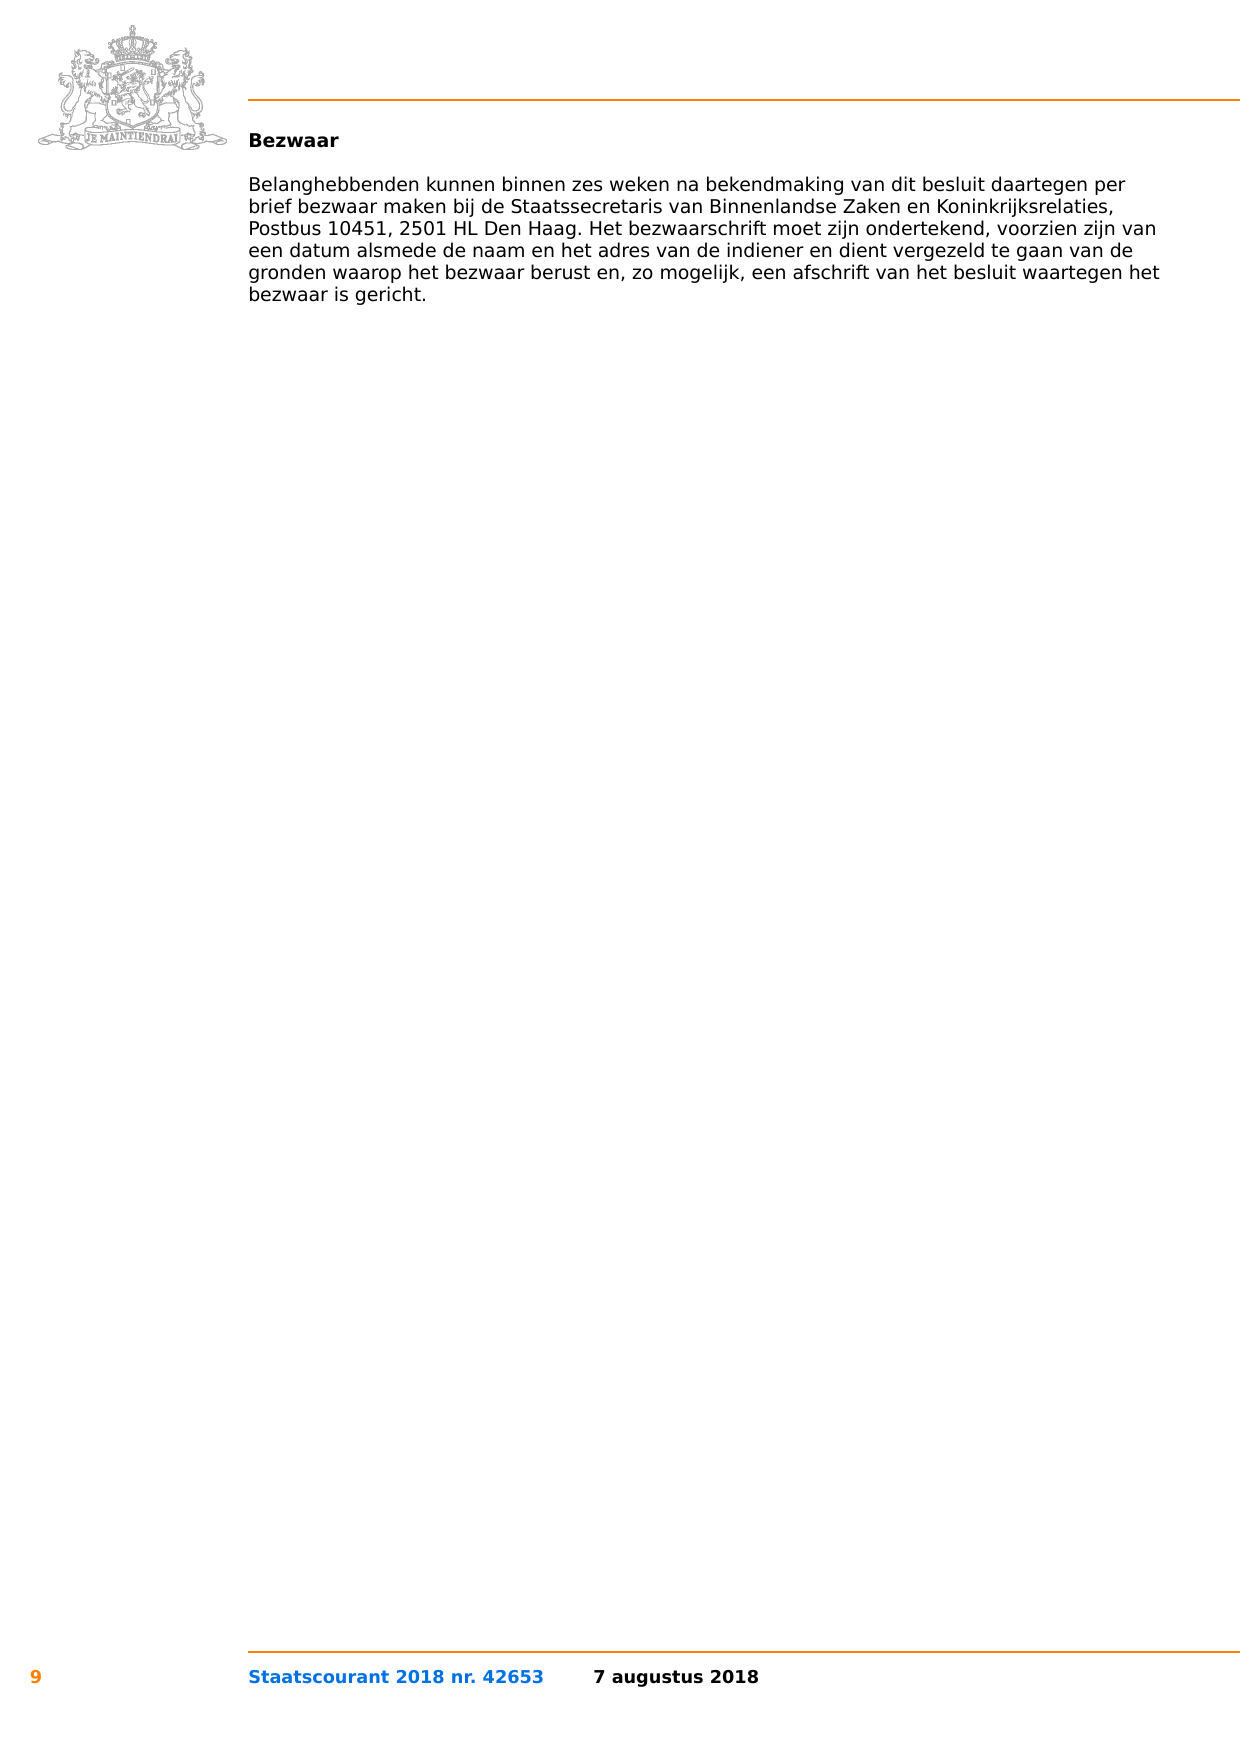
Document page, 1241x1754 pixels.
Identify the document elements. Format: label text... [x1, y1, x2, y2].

text Belanghebbenden kunnen binnen zes weken na bekendmaking van dit besluit daartegen per brief bezwaar maken bij de Staatssecretaris van Binnenlandse Zaken en Koninkrijksrelaties, Postbus 10451, 2501 HL Den Haag. Het bezwaarschrift moet zijn ondertekend, voorzien zijn van een datum alsmede de naam en het adres van de indiener en dient vergezeld te gaan van de gronden waarop het bezwaar berust en, zo mogelijk, een afschrift van het besluit waartegen het bezwaar is gericht. [248, 174, 1163, 306]
text Bezwaar [248, 130, 1163, 152]
picture [38, 25, 227, 150]
